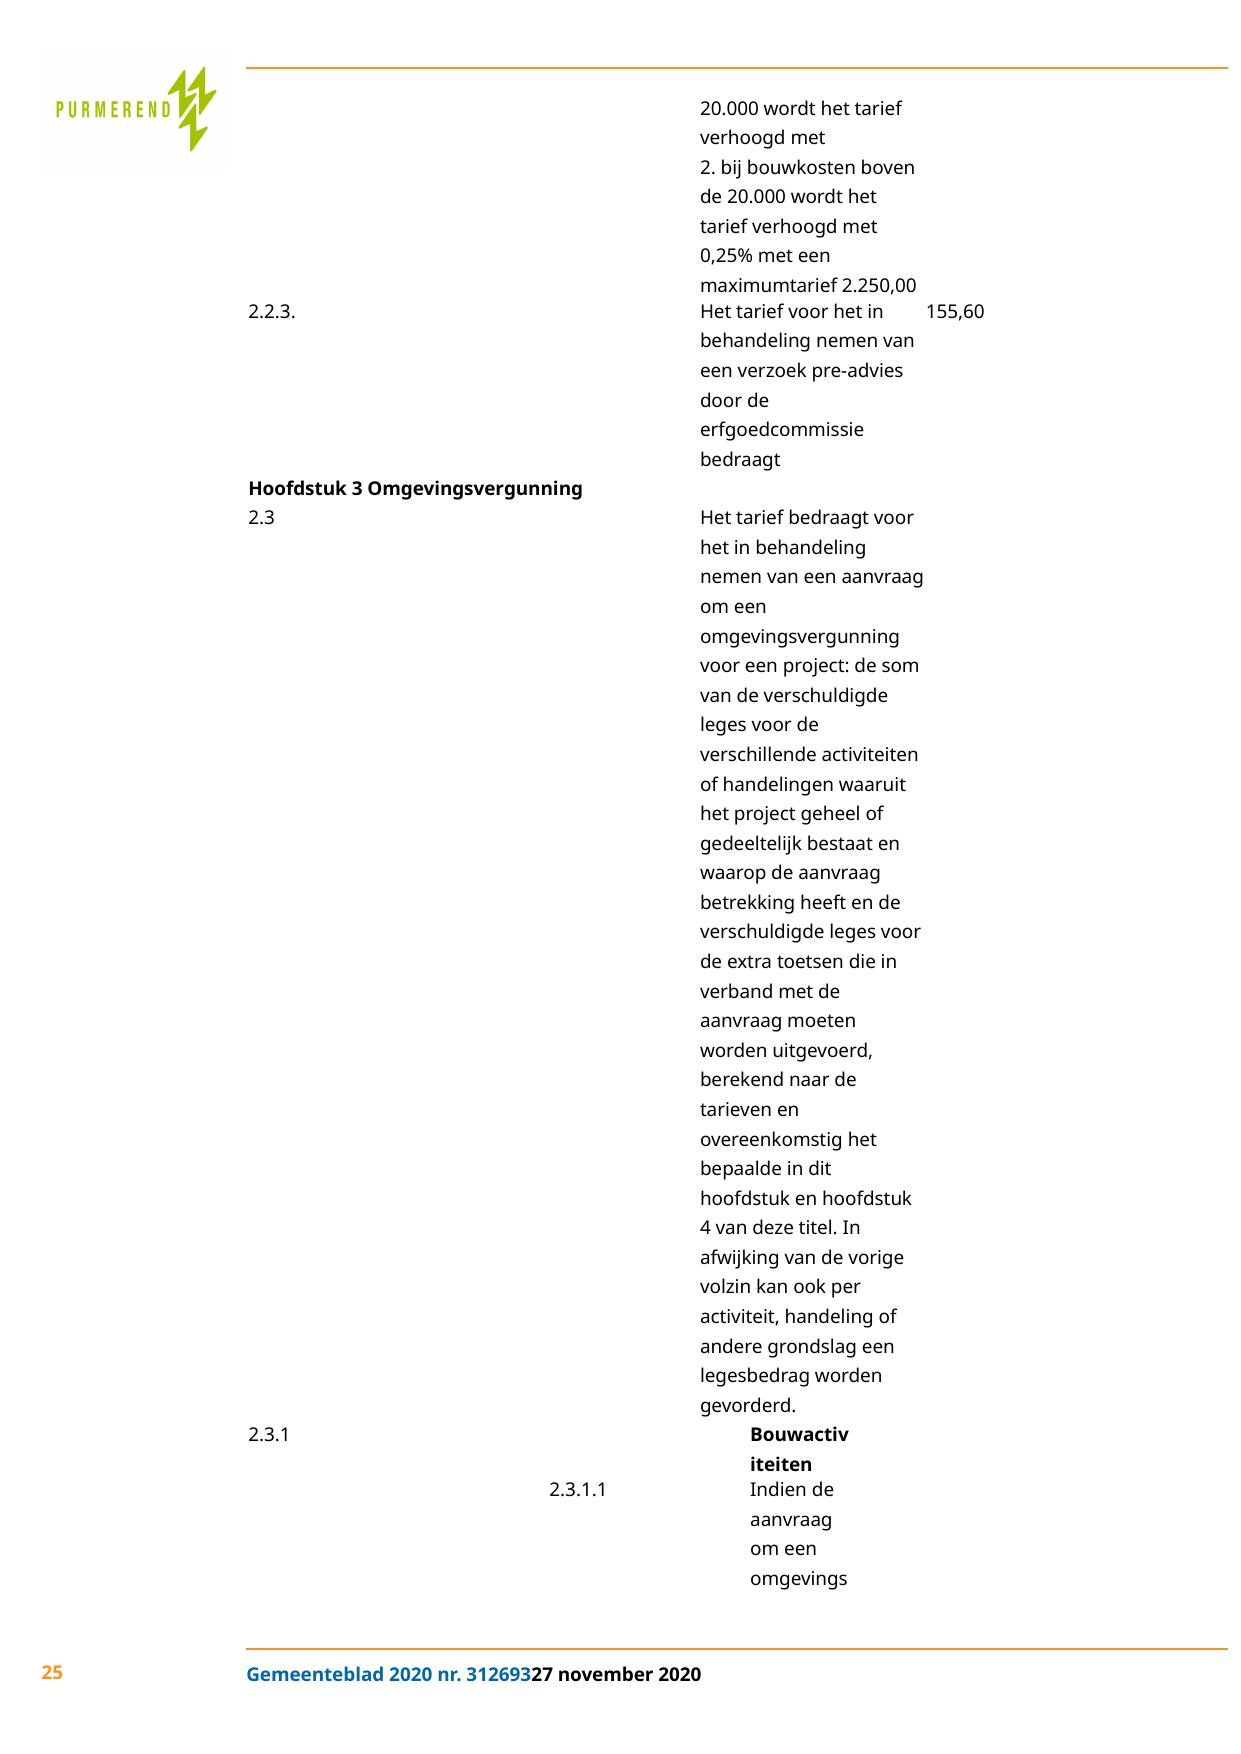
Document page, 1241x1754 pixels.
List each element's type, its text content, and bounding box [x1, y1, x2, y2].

table_header [549, 1421, 750, 1476]
table_header Bouwactiviteiten [750, 1421, 850, 1476]
table_cell 155,60 [926, 298, 1152, 472]
table_cell [474, 298, 700, 472]
table_cell [850, 1476, 1152, 1591]
table_header Het tarief bedraagt voor het in behandeling nemen van een aanvraag om een omgevingsvergunning voor een project: de som van de verschuldigde leges voor de verschillende activiteiten of handelingen waaruit het project geheel of gedeeltelijk bestaat en waarop de aanvraag betrekking heeft en de verschuldigde leges voor de extra toetsen die in verband met de aanvraag moeten worden uitgevoerd, berekend naar de tarieven en overeenkomstig het bepaalde in dit hoofdstuk en hoofdstuk 4 van deze titel. In afwijking van de vorige volzin kan ook per activiteit, handeling of andere grondslag een legesbedrag worden gevorderd. [700, 505, 926, 1418]
table_cell Het tarief voor het in behandeling nemen van een verzoek pre-advies door de erfgoedcommissie bedraagt [700, 298, 926, 472]
table_header 2.3 [248, 505, 474, 1418]
picture [41, 47, 231, 172]
table_header [850, 1421, 1152, 1476]
table_cell [474, 95, 700, 298]
table_header [474, 505, 700, 1418]
table_cell [248, 1476, 549, 1591]
table_cell 2.3.1.1 [549, 1476, 750, 1591]
table_cell 2.2.3. [248, 298, 474, 472]
table_cell Indien de aanvraag om een omgevings [750, 1476, 850, 1591]
table_cell [926, 95, 1152, 298]
table_cell 20.000 wordt het tarief verhoogd met 2. bij bouwkosten boven de 20.000 wordt het tarief verhoogd met 0,25% met een maximumtarief 2.250,00 [700, 95, 926, 298]
table_header 2.3.1 [248, 1421, 549, 1476]
text Hoofdstuk 3 Omgevingsvergunning [248, 475, 1152, 501]
table_cell [248, 95, 474, 298]
table_header [926, 505, 1152, 1418]
